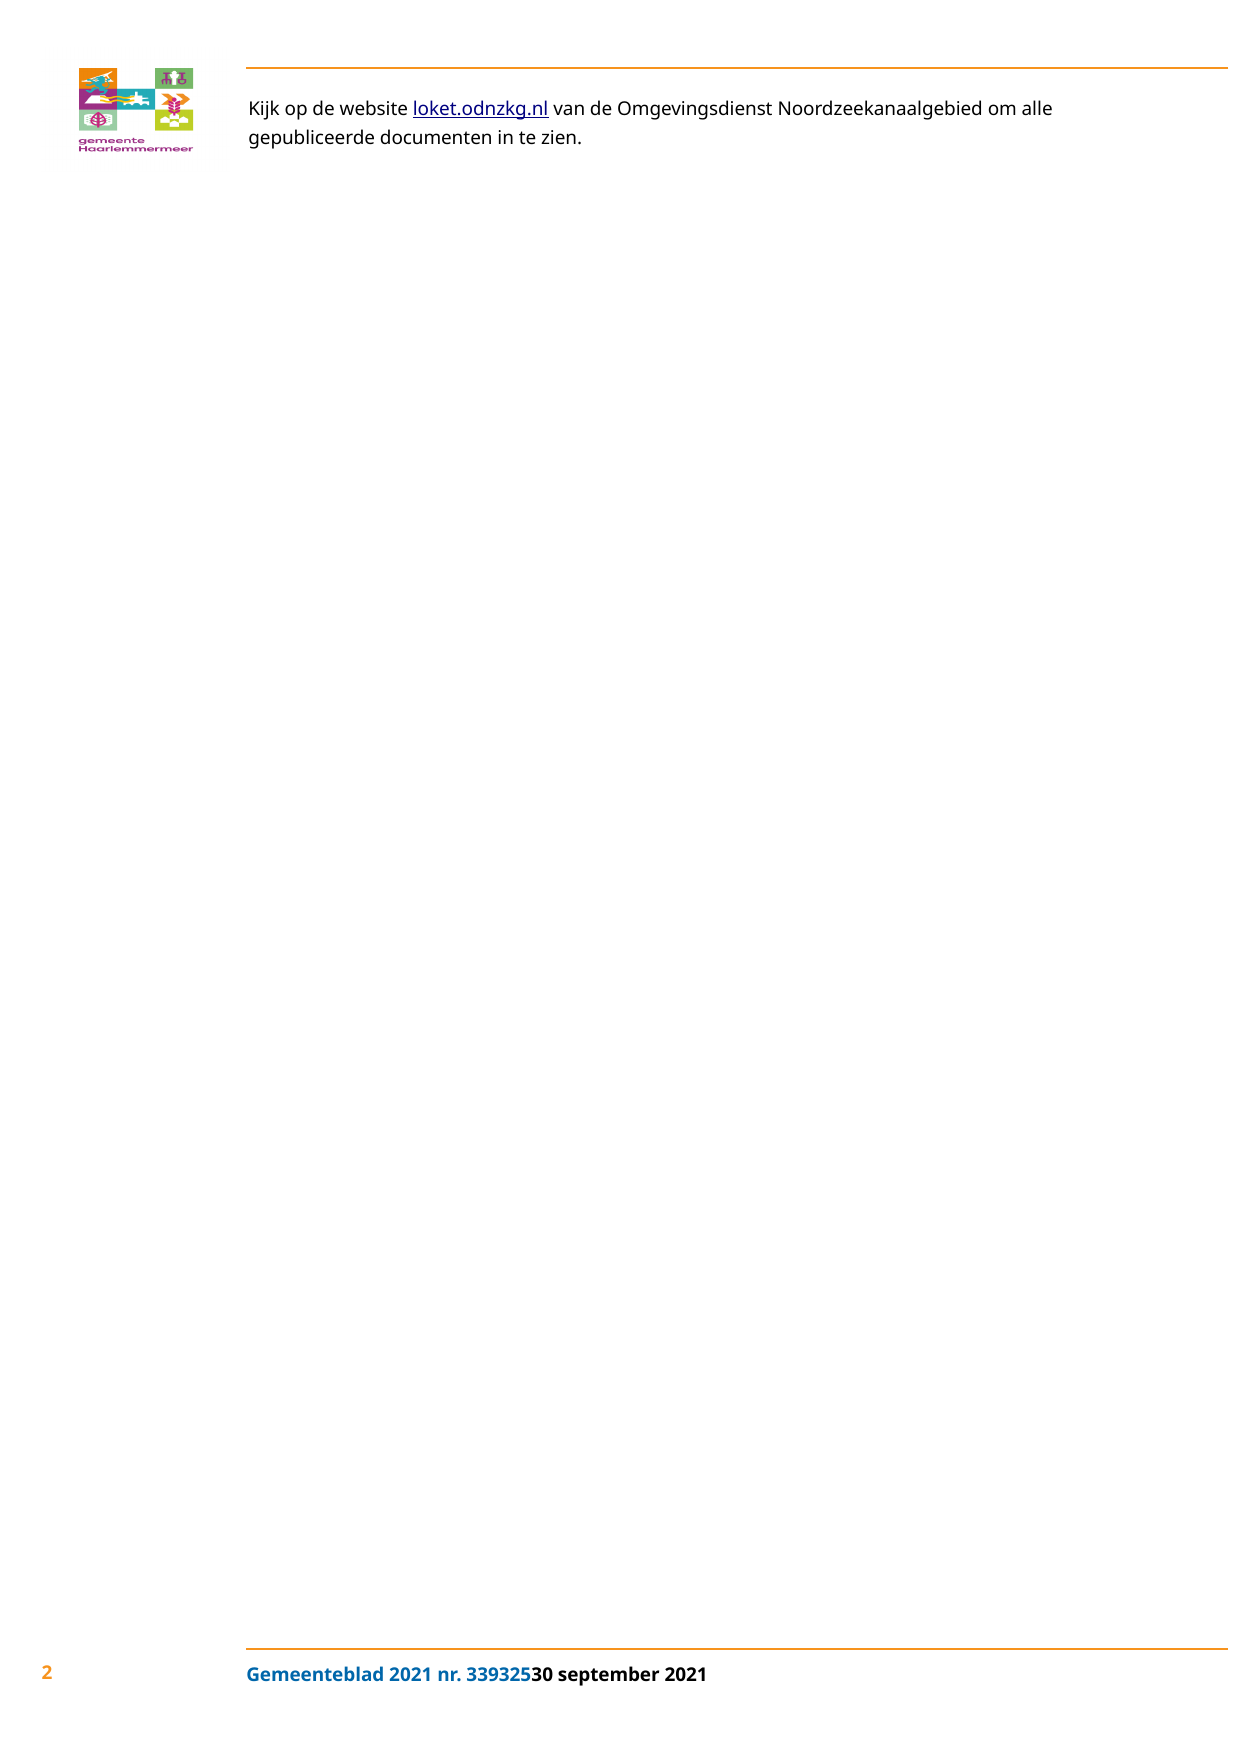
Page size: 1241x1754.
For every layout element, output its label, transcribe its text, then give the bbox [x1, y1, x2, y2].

picture [41, 47, 231, 172]
text Kijk op de website loket.odnzkg.nl van de Omgevingsdienst Noordzeekanaalgebied om alle gepubliceerde documenten in te zien. [248, 95, 1152, 150]
